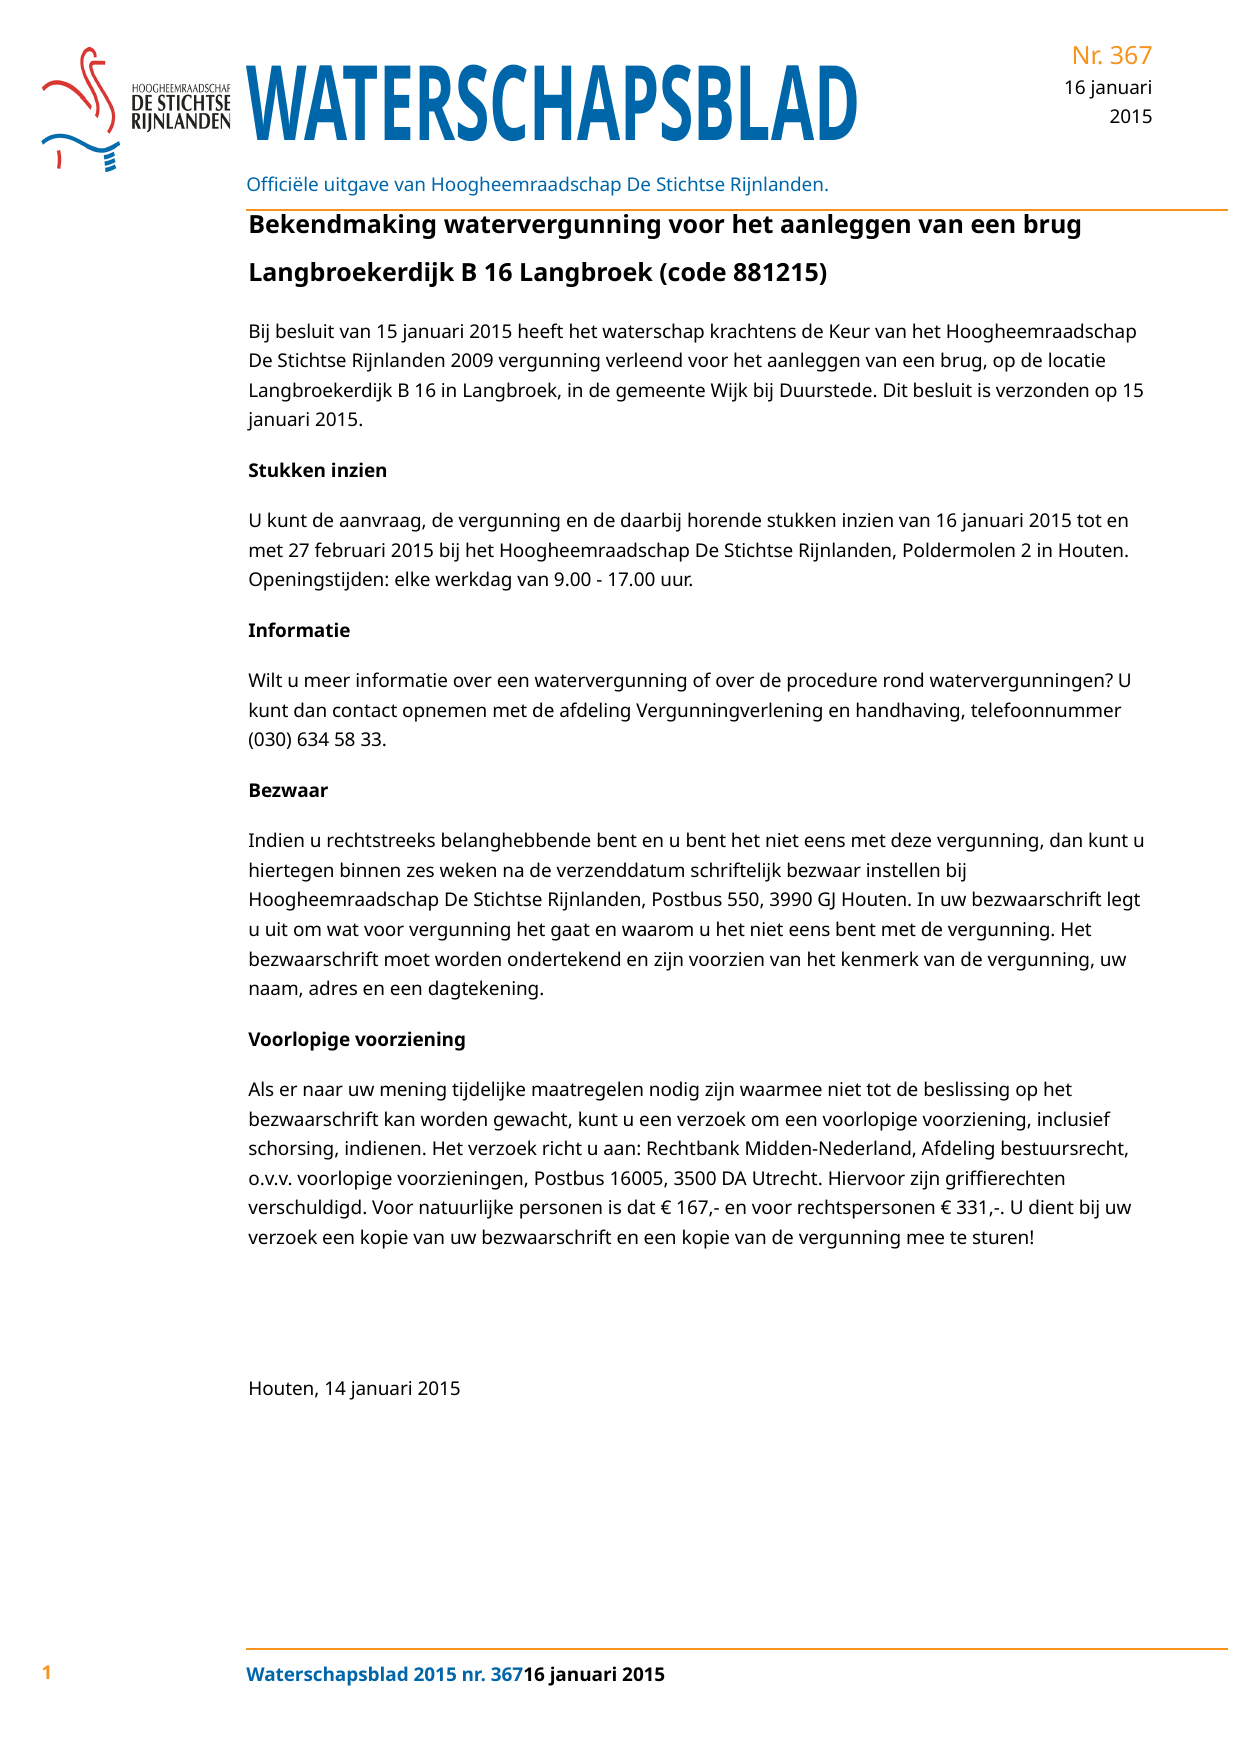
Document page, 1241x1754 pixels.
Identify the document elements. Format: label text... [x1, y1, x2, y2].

text Als er naar uw mening tijdelijke maatregelen nodig zijn waarmee niet tot de beslissing op het bezwaarschrift kan worden gewacht, kunt u een verzoek om een voorlopige voorziening, inclusief schorsing, indienen. Het verzoek richt u aan: Rechtbank Midden-Nederland, Afdeling bestuursrecht, o.v.v. voorlopige voorzieningen, Postbus 16005, 3500 DA Utrecht. Hiervoor zijn griffierechten verschuldigd. Voor natuurlijke personen is dat € 167,- en voor rechtspersonen € 331,-. U dient bij uw verzoek een kopie van uw bezwaarschrift en een kopie van de vergunning mee te sturen! [248, 1076, 1152, 1250]
text Wilt u meer informatie over een watervergunning of over de procedure rond watervergunningen? U kunt dan contact opnemen met de afdeling Vergunningverlening en handhaving, telefoonnummer (030) 634 58 33. [248, 667, 1152, 752]
text Voorlopige voorziening [248, 1026, 1152, 1052]
text U kunt de aanvraag, de vergunning en de daarbij horende stukken inzien van 16 januari 2015 tot en met 27 februari 2015 bij het Hoogheemraadschap De Stichtse Rijnlanden, Poldermolen 2 in Houten. Openingstijden: elke werkdag van 9.00 - 17.00 uur. [248, 507, 1152, 592]
text Houten, 14 januari 2015 [248, 1375, 1152, 1401]
picture [41, 47, 231, 172]
text Informatie [248, 617, 1152, 643]
text Indien u rechtstreeks belanghebbende bent en u bent het niet eens met deze vergunning, dan kunt u hiertegen binnen zes weken na de verzenddatum schriftelijk bezwaar instellen bij Hoogheemraadschap De Stichtse Rijnlanden, Postbus 550, 3990 GJ Houten. In uw bezwaarschrift legt u uit om wat voor vergunning het gaat en waarom u het niet eens bent met de vergunning. Het bezwaarschrift moet worden ondertekend en zijn voorzien van het kenmerk van de vergunning, uw naam, adres en een dagtekening. [248, 827, 1152, 1001]
text Bekendmaking watervergunning voor het aanleggen van een brug Langbroekerdijk B 16 Langbroek (code 881215) [248, 211, 1152, 288]
text Bezwaar [248, 777, 1152, 803]
text Bij besluit van 15 januari 2015 heeft het waterschap krachtens de Keur van het Hoogheemraadschap De Stichtse Rijnlanden 2009 vergunning verleend voor het aanleggen van een brug, op de locatie Langbroekerdijk B 16 in Langbroek, in de gemeente Wijk bij Duurstede. Dit besluit is verzonden op 15 januari 2015. [248, 318, 1152, 432]
text Stukken inzien [248, 457, 1152, 483]
